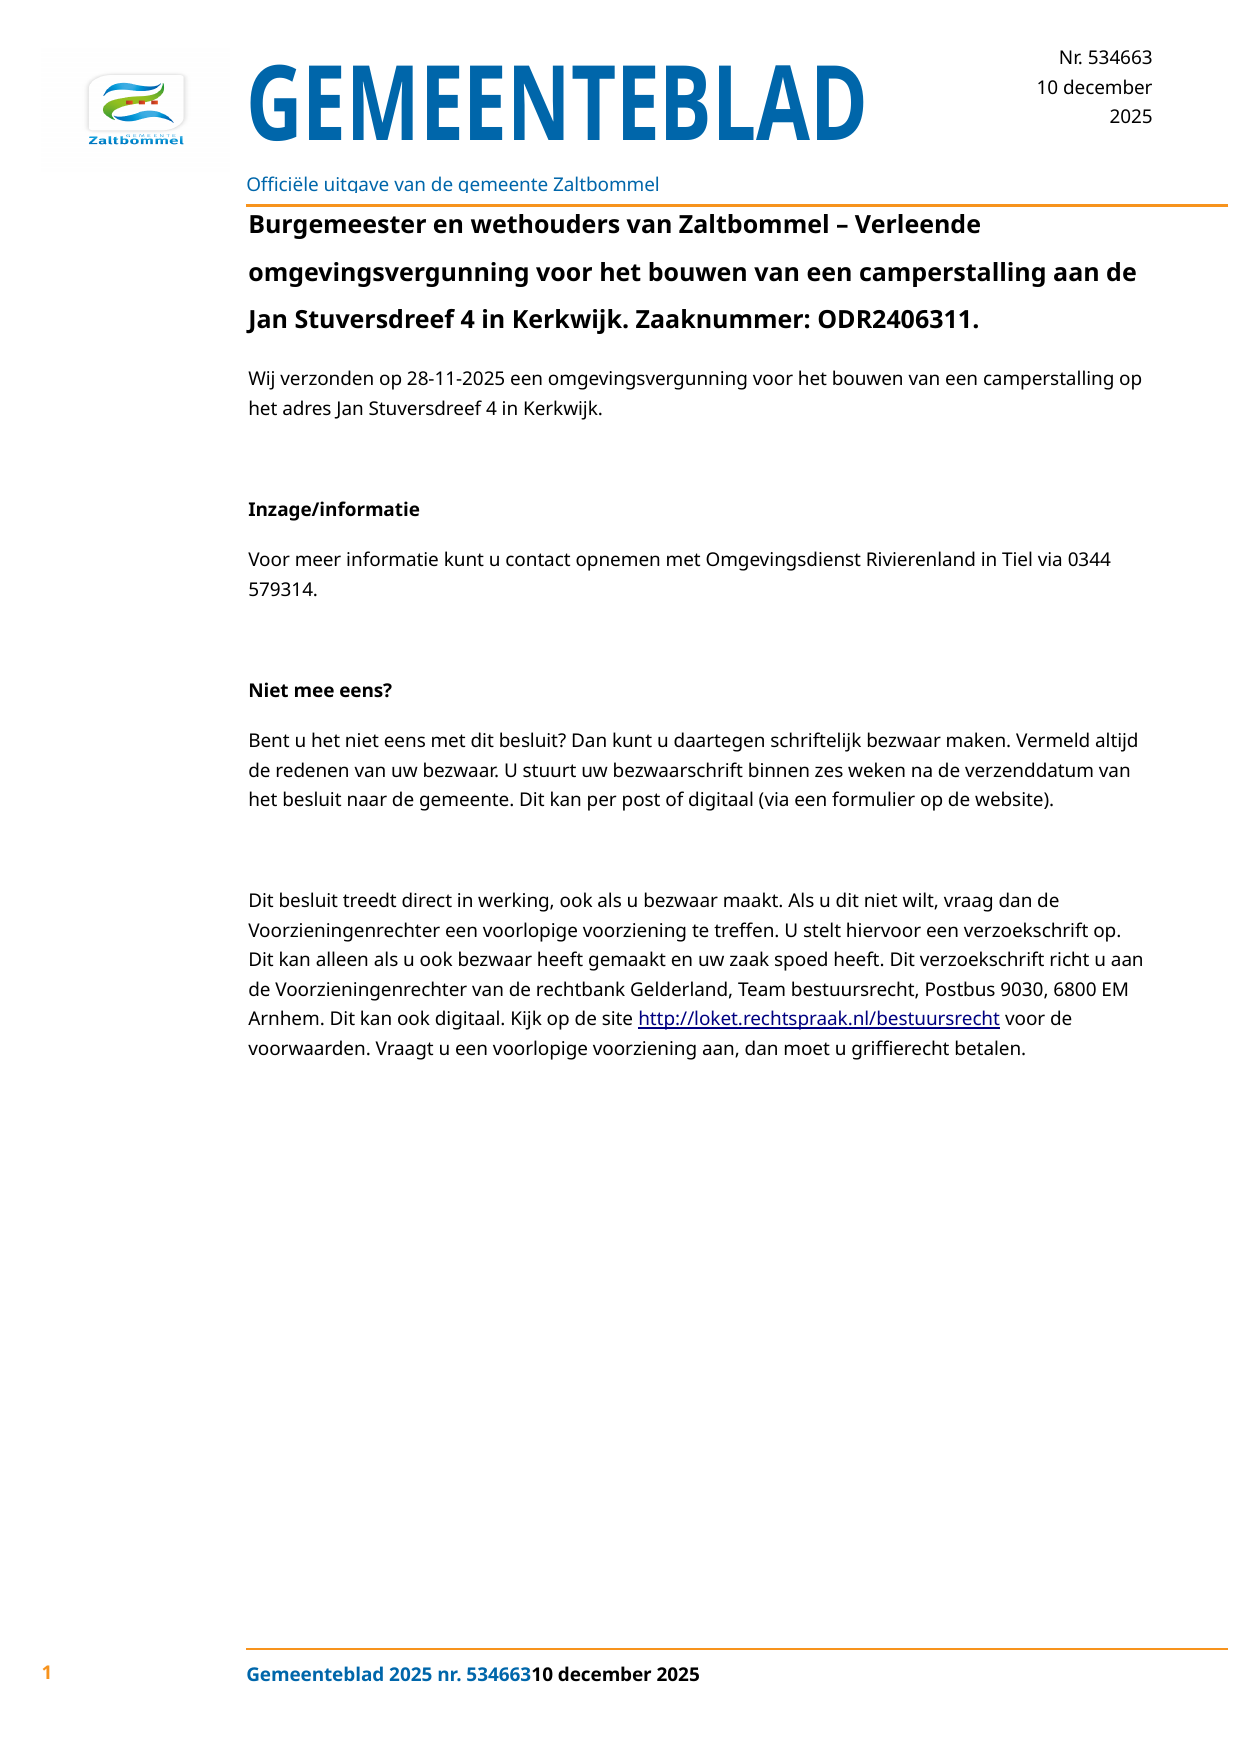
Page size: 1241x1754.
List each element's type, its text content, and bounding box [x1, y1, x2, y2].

text Bent u het niet eens met dit besluit? Dan kunt u daartegen schriftelijk bezwaar maken. Vermeld altijd de redenen van uw bezwaar. U stuurt uw bezwaarschrift binnen zes weken na de verzenddatum van het besluit naar de gemeente. Dit kan per post of digitaal (via een formulier op de website). [248, 727, 1152, 812]
text Voor meer informatie kunt u contact opnemen met Omgevingsdienst Rivierenland in Tiel via 0344 579314. [248, 546, 1152, 602]
text Burgemeester en wethouders van Zaltbommel – Verleende omgevingsvergunning voor het bouwen van een camperstalling aan de Jan Stuversdreef 4 in Kerkwijk. Zaaknummer: ODR2406311. [248, 207, 1152, 336]
picture [41, 47, 231, 172]
text Wij verzonden op 28-11-2025 een omgevingsvergunning voor het bouwen van een camperstalling op het adres Jan Stuversdreef 4 in Kerkwijk. [248, 366, 1152, 421]
text Niet mee eens? [248, 677, 1152, 702]
text Inzage/informatie [248, 496, 1152, 522]
text Dit besluit treedt direct in werking, ook als u bezwaar maakt. Als u dit niet wilt, vraag dan de Voorzieningenrechter een voorlopige voorziening te treffen. U stelt hiervoor een verzoekschrift op. Dit kan alleen als u ook bezwaar heeft gemaakt en uw zaak spoed heeft. Dit verzoekschrift richt u aan de Voorzieningenrechter van de rechtbank Gelderland, Team bestuursrecht, Postbus 9030, 6800 EM Arnhem. Dit kan ook digitaal. Kijk op de site http://loket.rechtspraak.nl/bestuursrecht voor de voorwaarden. Vraagt u een voorlopige voorziening aan, dan moet u griffierecht betalen. [248, 887, 1152, 1061]
